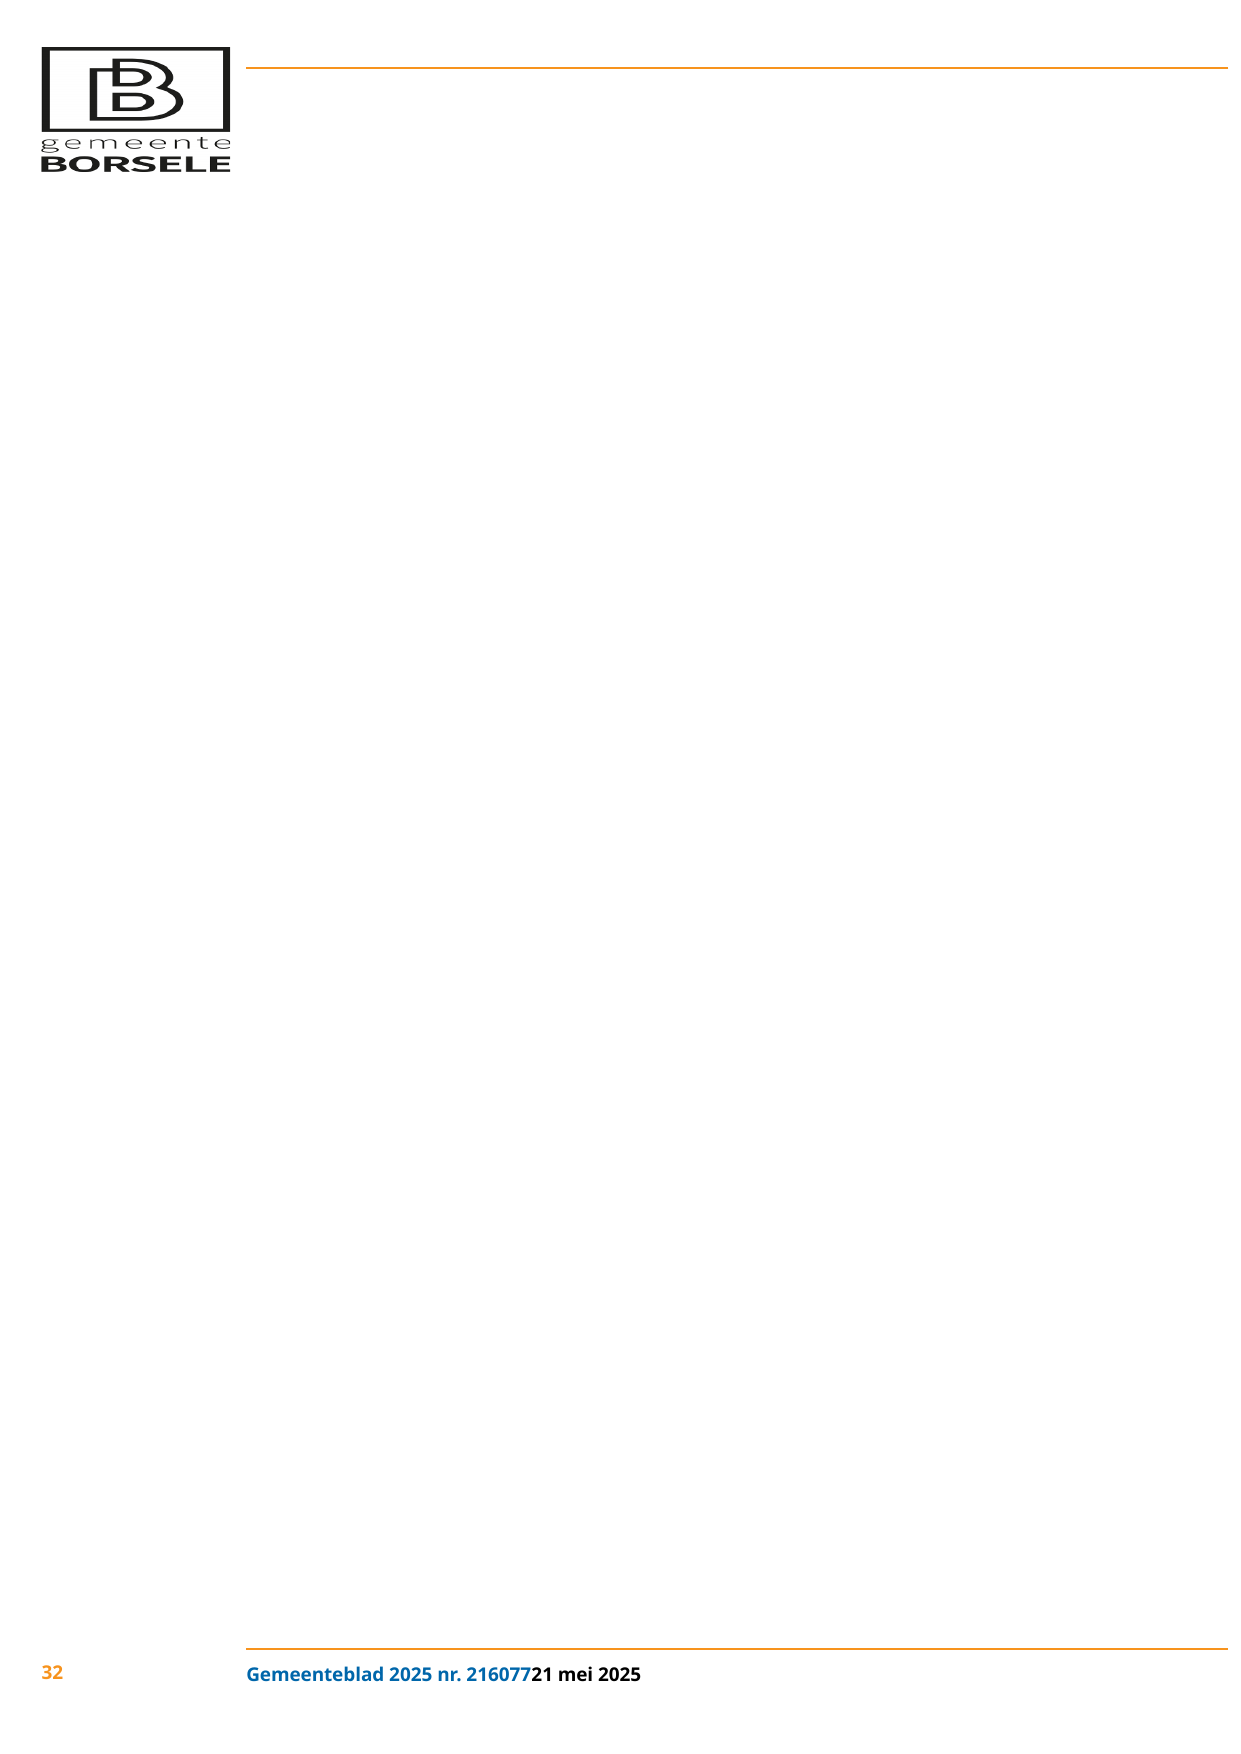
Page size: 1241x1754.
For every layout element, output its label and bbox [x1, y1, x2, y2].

picture [41, 47, 231, 172]
